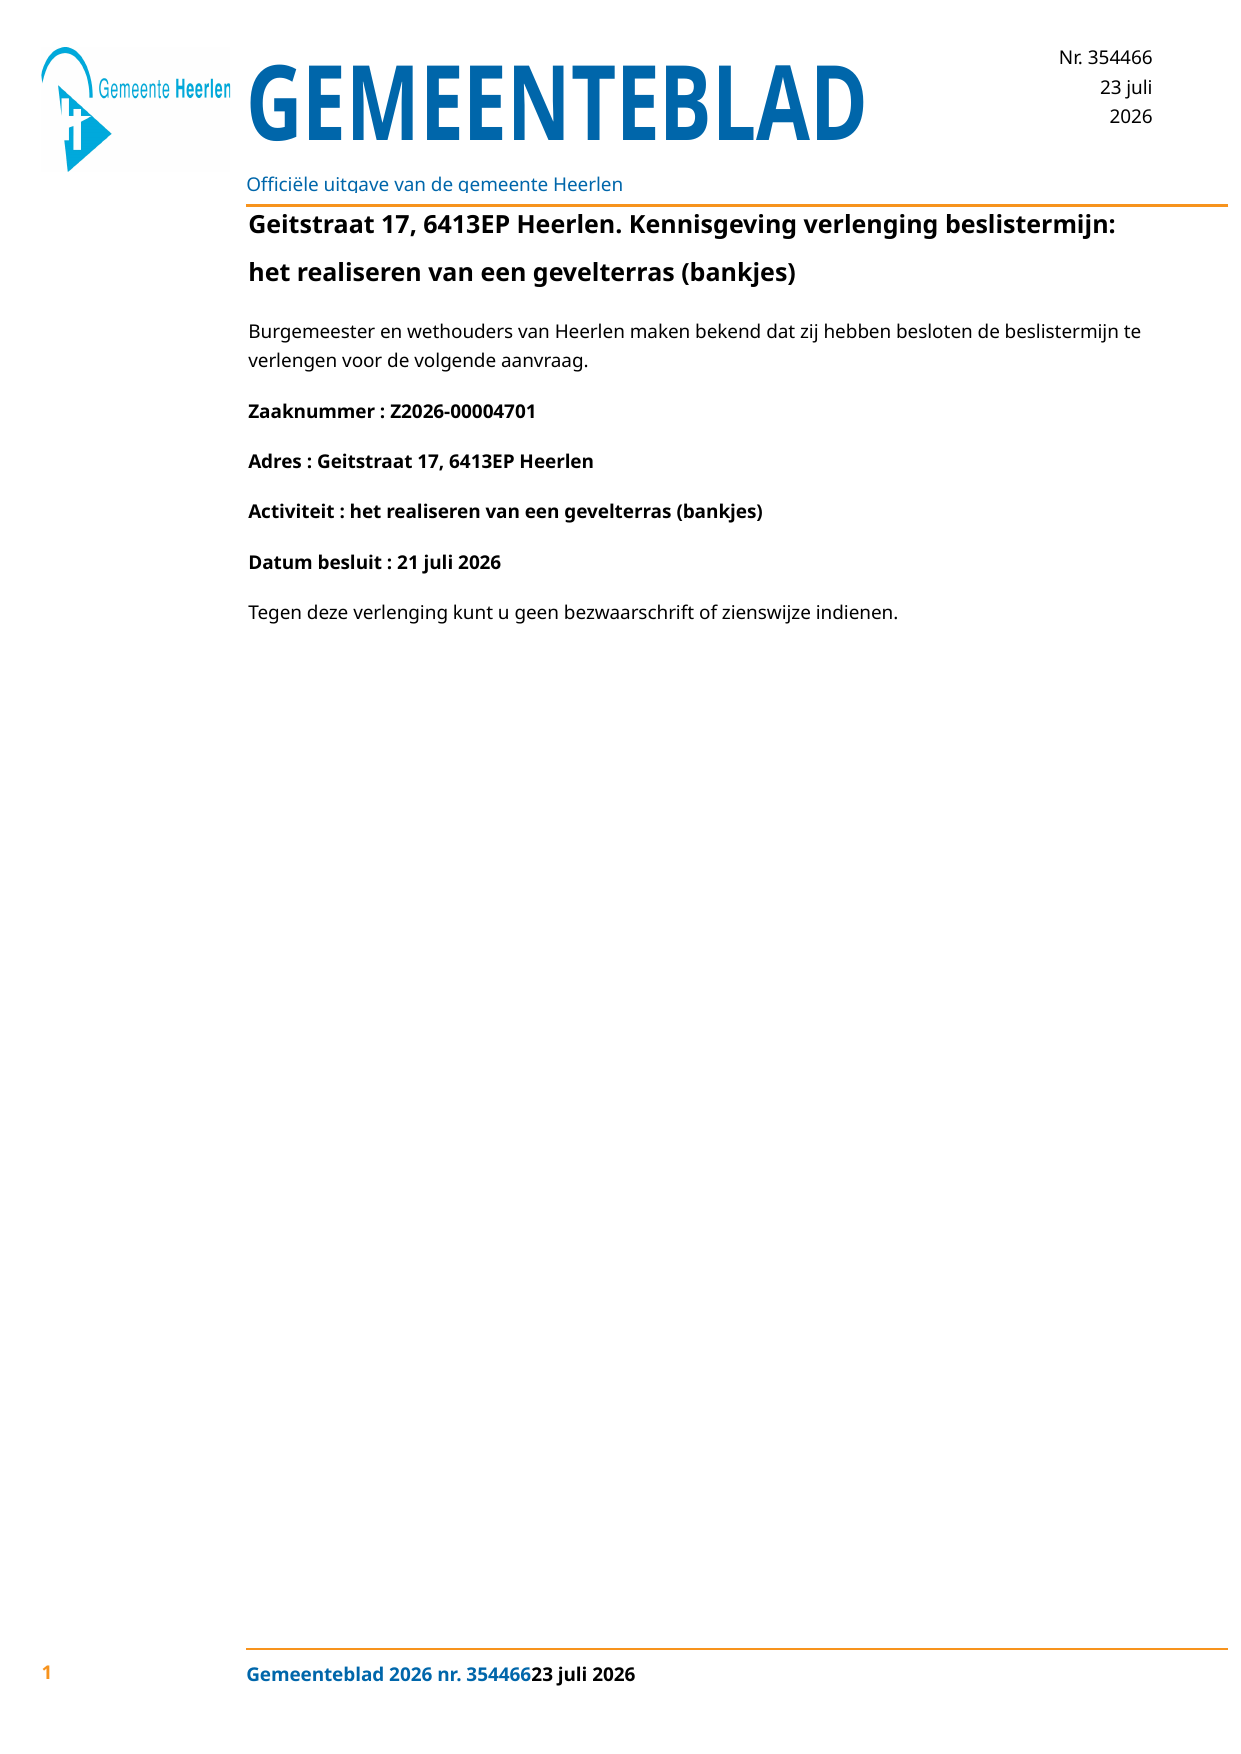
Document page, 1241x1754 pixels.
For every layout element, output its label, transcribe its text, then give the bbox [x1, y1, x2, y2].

text Adres : Geitstraat 17, 6413EP Heerlen [248, 448, 1152, 474]
text Zaaknummer : Z2026-00004701 [248, 398, 1152, 424]
text Burgemeester en wethouders van Heerlen maken bekend dat zij hebben besloten de beslistermijn te verlengen voor de volgende aanvraag. [248, 318, 1152, 373]
text Tegen deze verlenging kunt u geen bezwaarschrift of zienswijze indienen. [248, 599, 1152, 625]
text Geitstraat 17, 6413EP Heerlen. Kennisgeving verlenging beslistermijn: het realiseren van een gevelterras (bankjes) [248, 207, 1152, 288]
text Activiteit : het realiseren van een gevelterras (bankjes) [248, 499, 1152, 524]
picture [41, 47, 59, 70]
picture [41, 47, 231, 172]
text Datum besluit : 21 juli 2026 [248, 549, 1152, 575]
